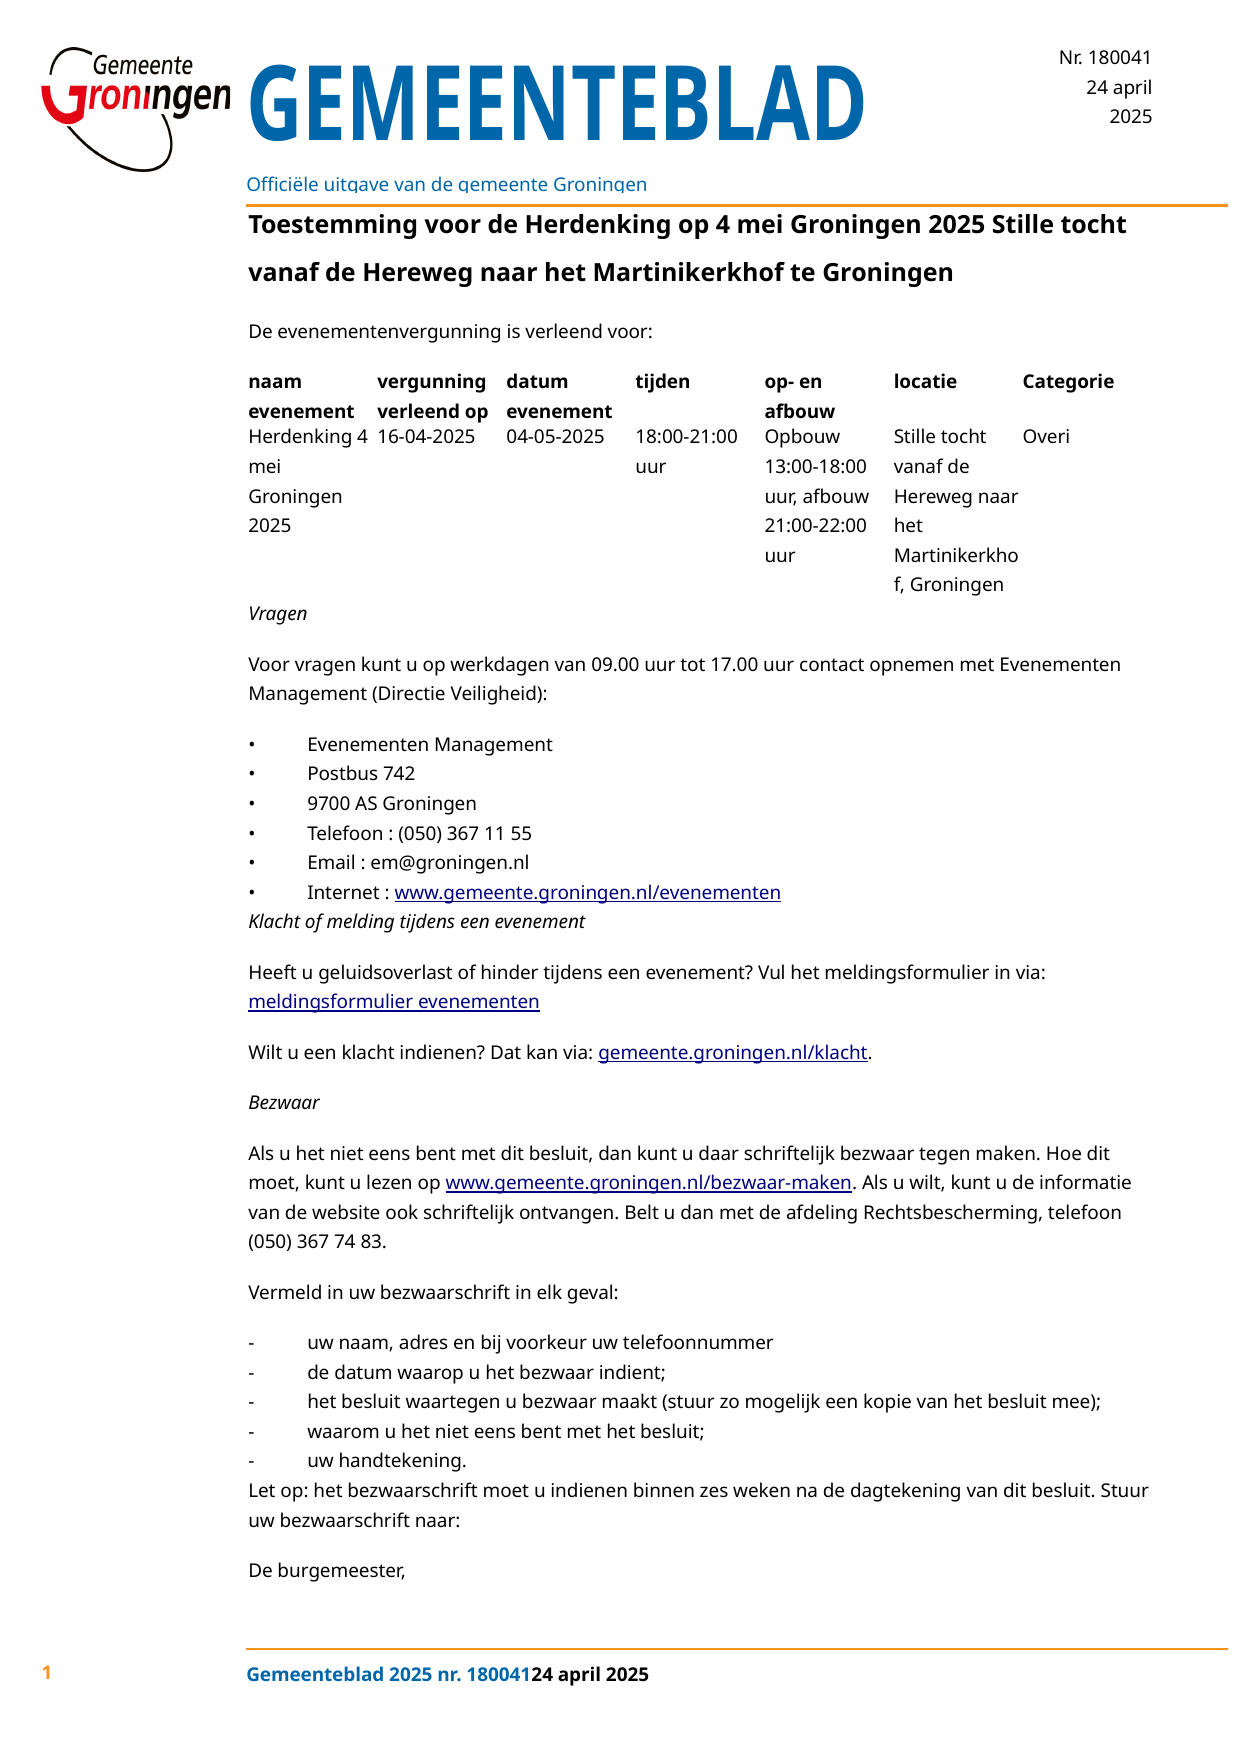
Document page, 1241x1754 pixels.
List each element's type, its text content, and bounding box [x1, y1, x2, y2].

table_cell 16-04-2025 [377, 424, 506, 597]
table_cell Stille tocht vanaf de Hereweg naar het Martinikerkhof, Groningen [894, 424, 1022, 597]
table_cell 04-05-2025 [506, 424, 635, 597]
list het besluit waartegen u bezwaar maakt (stuur zo mogelijk een kopie van het besluit mee); [248, 1388, 1152, 1414]
list uw naam, adres en bij voorkeur uw telefoonnummer [248, 1329, 1152, 1355]
table_header Categorie [1023, 369, 1152, 424]
list Email : em@groningen.nl [248, 849, 1152, 875]
table_cell Opbouw 13:00-18:00 uur, afbouw 21:00-22:00 uur [764, 424, 893, 597]
list 9700 AS Groningen [248, 790, 1152, 816]
table_header op- en afbouw [764, 369, 893, 424]
table_cell Herdenking 4 mei Groningen 2025 [248, 424, 377, 597]
text Vragen [248, 601, 1152, 626]
text De evenementenvergunning is verleend voor: [248, 318, 1152, 344]
text Voor vragen kunt u op werkdagen van 09.00 uur tot 17.00 uur contact opnemen met Evenementen Management (Directie Veiligheid): [248, 651, 1152, 706]
text De burgemeester, [248, 1557, 1152, 1583]
table_header locatie [894, 369, 1022, 424]
table_header vergunning verleend op [377, 369, 506, 424]
text Heeft u geluidsoverlast of hinder tijdens een evenement? Vul het meldingsformulier in via: meldingsformulier evenementen [248, 959, 1152, 1014]
text Toestemming voor de Herdenking op 4 mei Groningen 2025 Stille tocht vanaf de Hereweg naar het Martinikerkhof te Groningen [248, 207, 1152, 288]
table_cell 18:00-21:00 uur [635, 424, 764, 597]
text Klacht of melding tijdens een evenement [248, 908, 1152, 934]
table_header tijden [635, 369, 764, 424]
list Evenementen Management [248, 731, 1152, 757]
list waarom u het niet eens bent met het besluit; [248, 1418, 1152, 1444]
table_header datum evenement [506, 369, 635, 424]
text Wilt u een klacht indienen? Dat kan via: gemeente.groningen.nl/klacht. [248, 1039, 1152, 1065]
list de datum waarop u het bezwaar indient; [248, 1359, 1152, 1385]
text Als u het niet eens bent met dit besluit, dan kunt u daar schriftelijk bezwaar tegen maken. Hoe dit moet, kunt u lezen op www.gemeente.groningen.nl/bezwaar-maken. Als u wilt, kunt u de informatie van de website ook schriftelijk ontvangen. Belt u dan met de afdeling Rechtsbescherming, telefoon (050) 367 74 83. [248, 1140, 1152, 1254]
text Vermeld in uw bezwaarschrift in elk geval: [248, 1279, 1152, 1305]
picture [41, 47, 231, 172]
list Internet : www.gemeente.groningen.nl/evenementen [248, 879, 1152, 905]
table_header naam evenement [248, 369, 377, 424]
list Telefoon : (050) 367 11 55 [248, 820, 1152, 846]
table_cell Overi [1023, 424, 1152, 597]
list uw handtekening. [248, 1448, 1152, 1473]
list Postbus 742 [248, 761, 1152, 786]
text Let op: het bezwaarschrift moet u indienen binnen zes weken na de dagtekening van dit besluit. Stuur uw bezwaarschrift naar: [248, 1477, 1152, 1533]
text Bezwaar [248, 1089, 1152, 1115]
